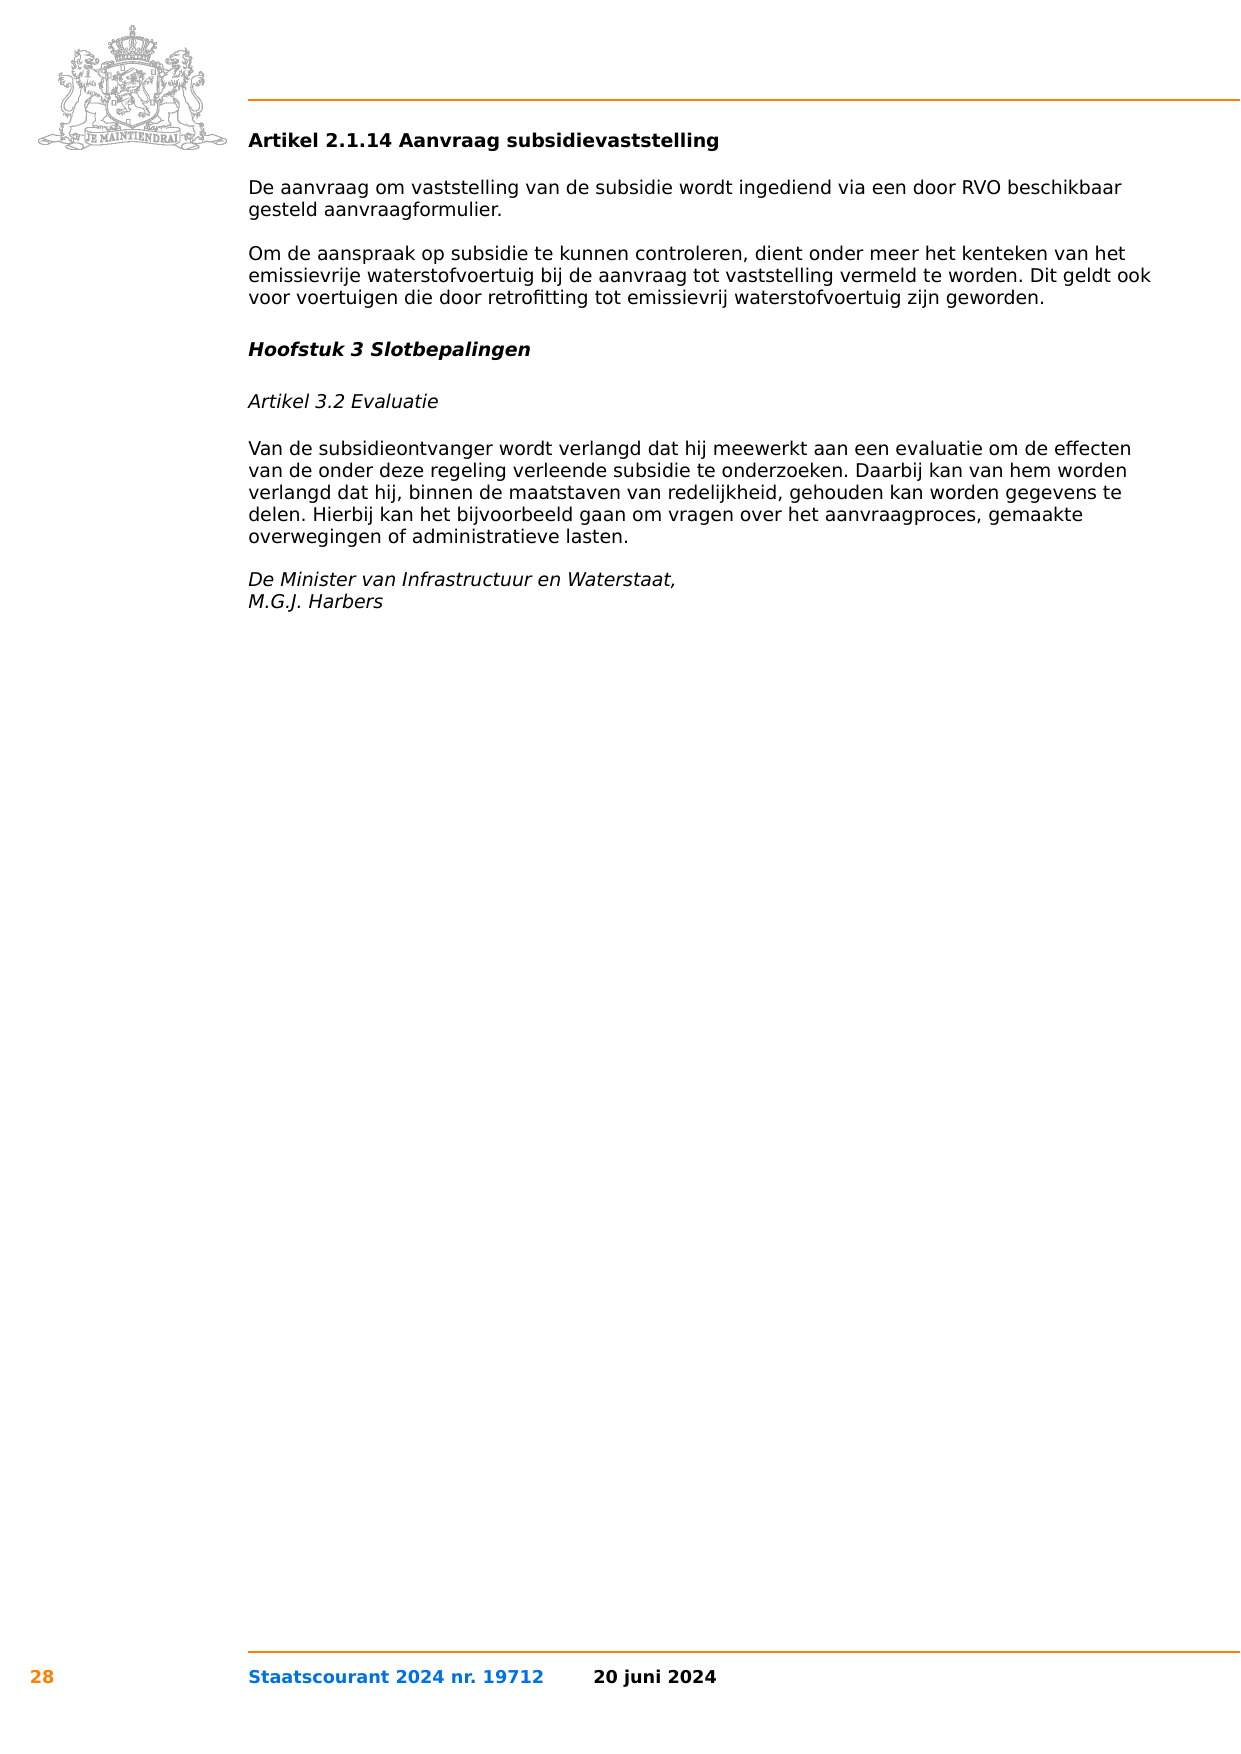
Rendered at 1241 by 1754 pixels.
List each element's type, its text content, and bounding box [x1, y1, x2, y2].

text Om de aanspraak op subsidie te kunnen controleren, dient onder meer het kenteken van het emissievrije waterstofvoertuig bij de aanvraag tot vaststelling vermeld te worden. Dit geldt ook voor voertuigen die door retrofitting tot emissievrij waterstofvoertuig zijn geworden. [248, 243, 1163, 309]
subtitle Hoofstuk 3 Slotbepalingen [248, 339, 1163, 361]
subtitle Artikel 2.1.14 Aanvraag subsidievaststelling [248, 130, 1163, 152]
subtitle Artikel 3.2 Evaluatie [248, 391, 1163, 413]
picture [38, 25, 227, 150]
text De Minister van Infrastructuur en Waterstaat, M.G.J. Harbers [248, 569, 1163, 613]
text Van de subsidieontvanger wordt verlangd dat hij meewerkt aan een evaluatie om de effecten van de onder deze regeling verleende subsidie te onderzoeken. Daarbij kan van hem worden verlangd dat hij, binnen de maatstaven van redelijkheid, gehouden kan worden gegevens te delen. Hierbij kan het bijvoorbeeld gaan om vragen over het aanvraagproces, gemaakte overwegingen of administratieve lasten. [248, 438, 1163, 547]
text De aanvraag om vaststelling van de subsidie wordt ingediend via een door RVO beschikbaar gesteld aanvraagformulier. [248, 177, 1163, 221]
